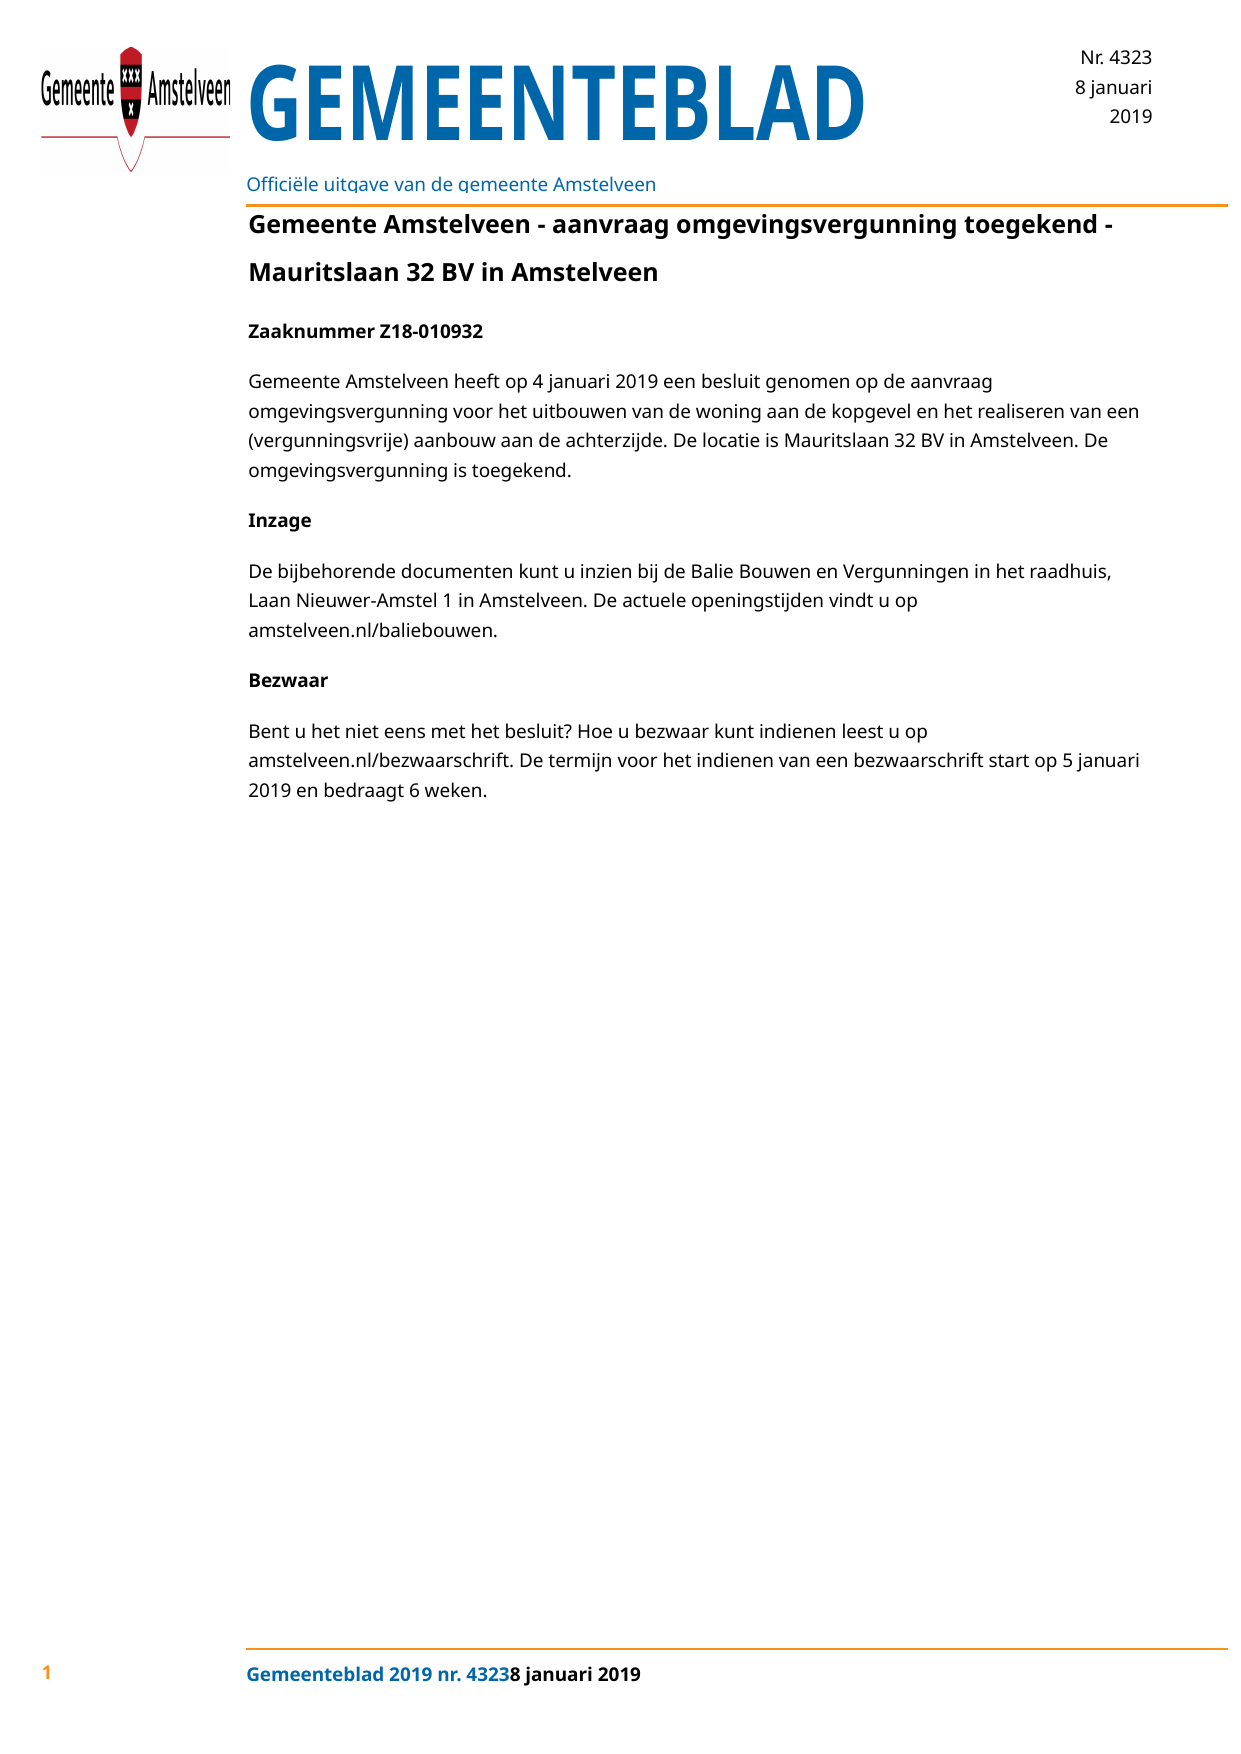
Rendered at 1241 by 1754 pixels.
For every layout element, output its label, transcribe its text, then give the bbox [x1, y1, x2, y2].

text Bezwaar [248, 667, 1152, 693]
picture [41, 47, 231, 172]
text Bent u het niet eens met het besluit? Hoe u bezwaar kunt indienen leest u op amstelveen.nl/bezwaarschrift. De termijn voor het indienen van een bezwaarschrift start op 5 januari 2019 en bedraagt 6 weken. [248, 718, 1152, 803]
text Inzage [248, 507, 1152, 533]
text De bijbehorende documenten kunt u inzien bij de Balie Bouwen en Vergunningen in het raadhuis, Laan Nieuwer-Amstel 1 in Amstelveen. De actuele openingstijden vindt u op amstelveen.nl/baliebouwen. [248, 558, 1152, 643]
text Zaaknummer Z18-010932 [248, 318, 1152, 344]
text Gemeente Amstelveen - aanvraag omgevingsvergunning toegekend - Mauritslaan 32 BV in Amstelveen [248, 207, 1152, 288]
text Gemeente Amstelveen heeft op 4 januari 2019 een besluit genomen op de aanvraag omgevingsvergunning voor het uitbouwen van de woning aan de kopgevel en het realiseren van een (vergunningsvrije) aanbouw aan de achterzijde. De locatie is Mauritslaan 32 BV in Amstelveen. De omgevingsvergunning is toegekend. [248, 368, 1152, 483]
